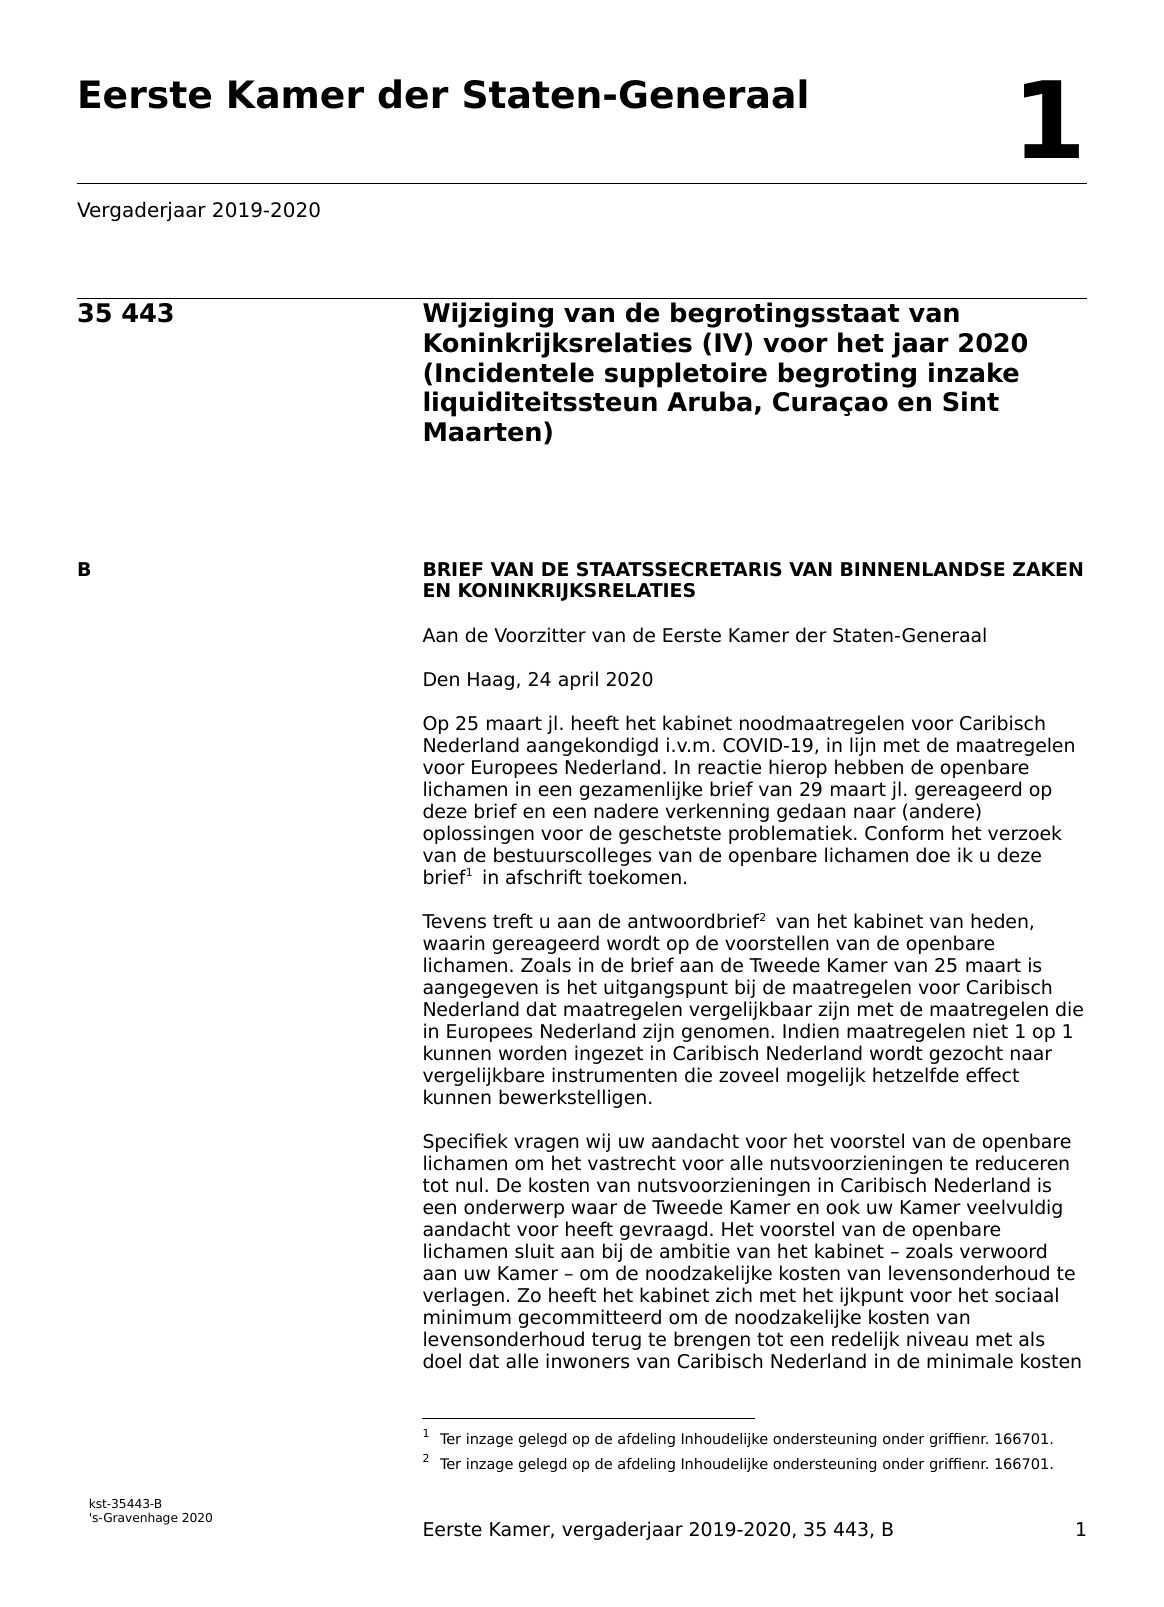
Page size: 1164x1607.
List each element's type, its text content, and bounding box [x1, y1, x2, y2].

table_header Eerste Kamer der Staten-Generaal [77, 59, 886, 183]
text Ter inzage gelegd op de afdeling Inhoudelijke ondersteuning onder griffienr. 166701. [422, 1452, 1087, 1474]
subtitle B BRIEF VAN DE STAATSSECRETARIS VAN BINNENLANDSE ZAKEN EN KONINKRIJKSRELATIES [77, 558, 1087, 602]
subtitle 35 443 Wijziging van de begrotingsstaat van Koninkrijksrelaties (IV) voor het jaar 2020 (Incidentele suppletoire begroting inzake liquiditeitssteun Aruba, Curaçao en Sint Maarten) [77, 299, 1087, 447]
text Den Haag, 24 april 2020 [422, 669, 1087, 691]
text Op 25 maart jl. heeft het kabinet noodmaatregelen voor Caribisch Nederland aangekondigd i.v.m. COVID-19, in lijn met de maatregelen voor Europees Nederland. In reactie hierop hebben de openbare lichamen in een gezamenlijke brief van 29 maart jl. gereageerd op deze brief en een nadere verkenning gedaan naar (andere) oplossingen voor de geschetste problematiek. Conform het verzoek van de bestuurscolleges van de openbare lichamen doe ik u deze brief in afschrift toekomen. [422, 713, 1087, 889]
text 's-Gravenhage 2020 [88, 1511, 323, 1525]
text kst-35443-B [88, 1497, 323, 1511]
text Aan de Voorzitter van de Eerste Kamer der Staten-Generaal [422, 624, 1087, 647]
table_header 1 [886, 59, 1087, 183]
text Tevens treft u aan de antwoordbrief van het kabinet van heden, waarin gereageerd wordt op de voorstellen van de openbare lichamen. Zoals in de brief aan de Tweede Kamer van 25 maart is aangegeven is het uitgangspunt bij de maatregelen voor Caribisch Nederland dat maatregelen vergelijkbaar zijn met de maatregelen die in Europees Nederland zijn genomen. Indien maatregelen niet 1 op 1 kunnen worden ingezet in Caribisch Nederland wordt gezocht naar vergelijkbare instrumenten die zoveel mogelijk hetzelfde effect kunnen bewerkstelligen. [422, 911, 1087, 1109]
text Ter inzage gelegd op de afdeling Inhoudelijke ondersteuning onder griffienr. 166701. [422, 1427, 1087, 1449]
table_cell Vergaderjaar 2019-2020 [77, 184, 1087, 298]
text Specifiek vragen wij uw aandacht voor het voorstel van de openbare lichamen om het vastrecht voor alle nutsvoorzieningen te reduceren tot nul. De kosten van nutsvoorzieningen in Caribisch Nederland is een onderwerp waar de Tweede Kamer en ook uw Kamer veelvuldig aandacht voor heeft gevraagd. Het voorstel van de openbare lichamen sluit aan bij de ambitie van het kabinet – zoals verwoord aan uw Kamer – om de noodzakelijke kosten van levensonderhoud te verlagen. Zo heeft het kabinet zich met het ijkpunt voor het sociaal minimum gecommitteerd om de noodzakelijke kosten van levensonderhoud terug te brengen tot een redelijk niveau met als doel dat alle inwoners van Caribisch Nederland in de minimale kosten [422, 1131, 1087, 1373]
